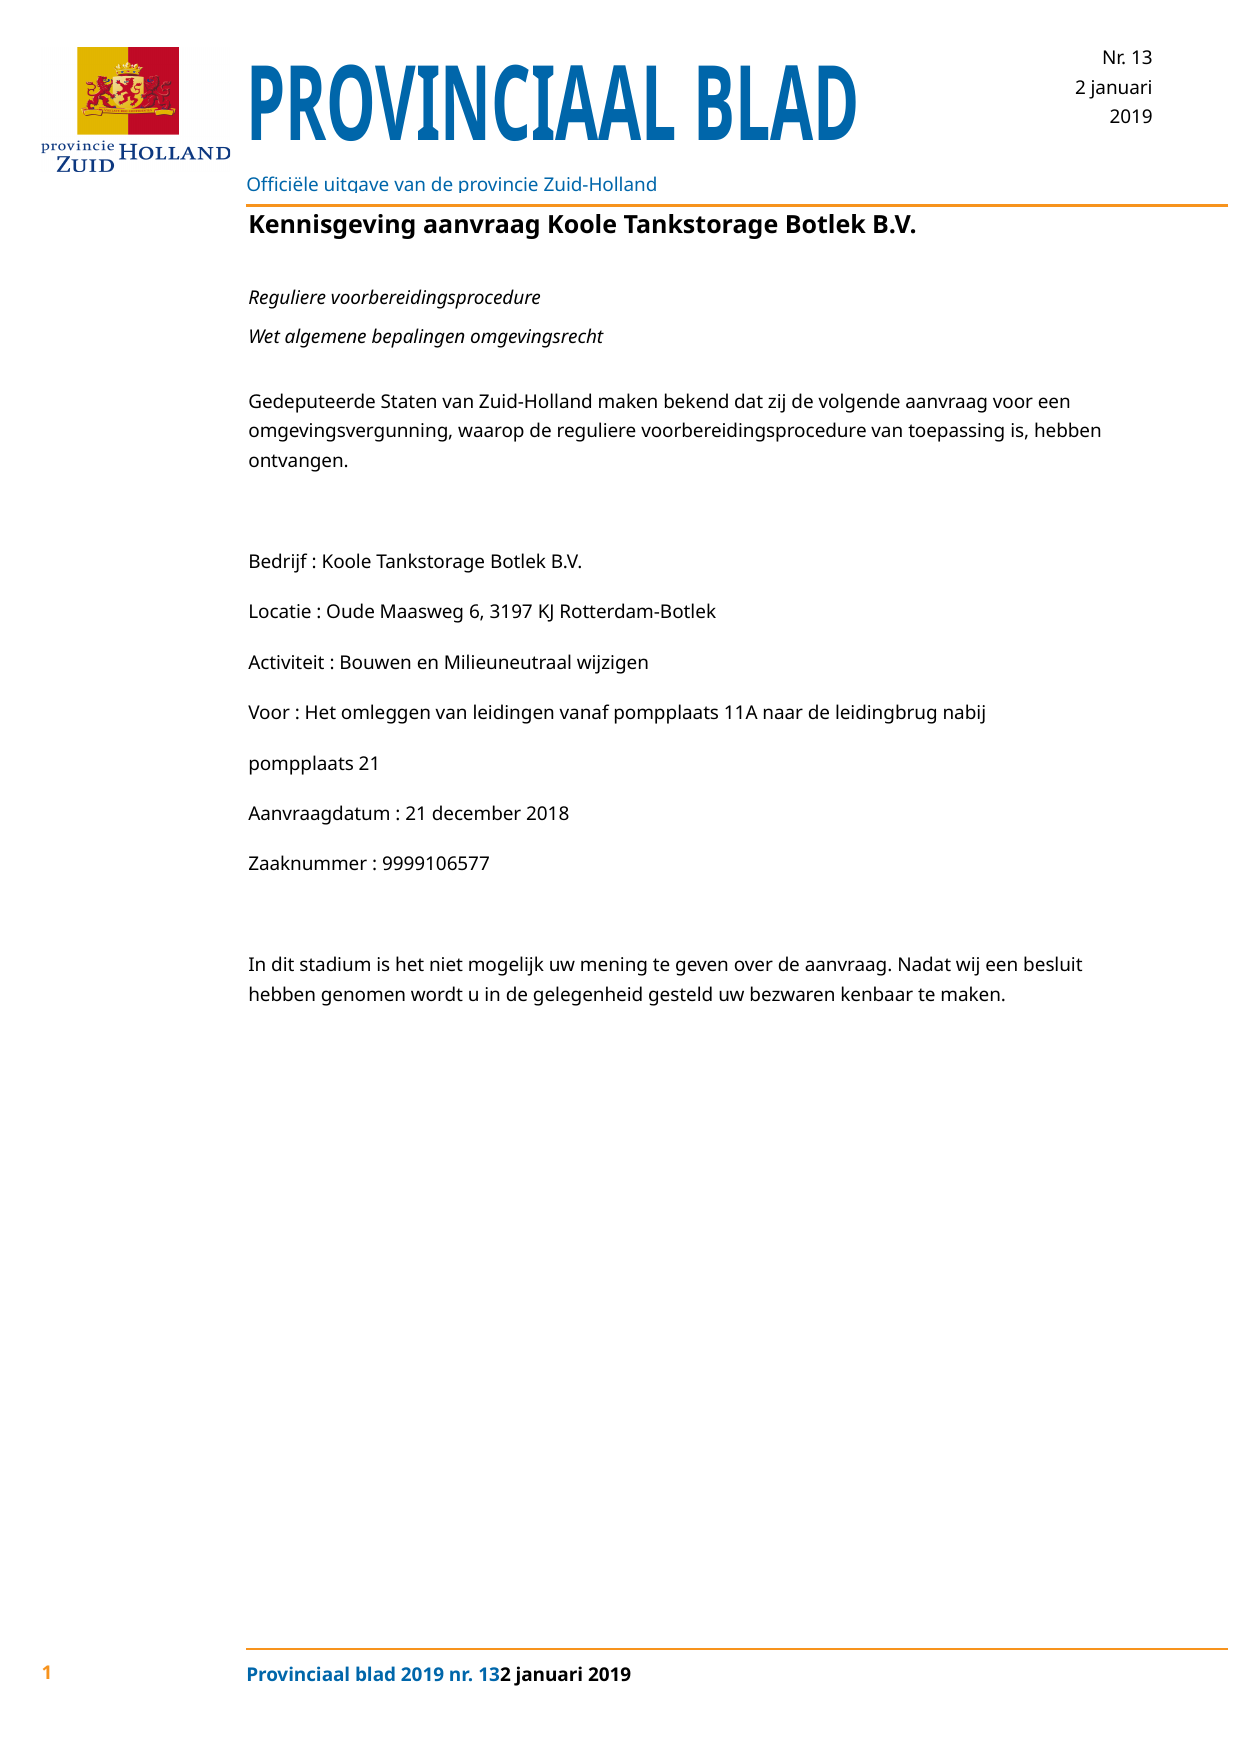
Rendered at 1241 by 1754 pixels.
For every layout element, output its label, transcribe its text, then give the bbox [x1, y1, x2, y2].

text Kennisgeving aanvraag Koole Tankstorage Botlek B.V. [248, 207, 1152, 241]
text Aanvraagdatum : 21 december 2018 [248, 800, 1152, 826]
text Wet algemene bepalingen omgevingsrecht [248, 323, 1152, 349]
text pompplaats 21 [248, 750, 1152, 776]
text Locatie : Oude Maasweg 6, 3197 KJ Rotterdam-Botlek [248, 598, 1152, 624]
text Reguliere voorbereidingsprocedure [248, 284, 1152, 309]
text Activiteit : Bouwen en Milieuneutraal wijzigen [248, 649, 1152, 675]
text In dit stadium is het niet mogelijk uw mening te geven over de aanvraag. Nadat wij een besluit hebben genomen wordt u in de gelegenheid gesteld uw bezwaren kenbaar te maken. [248, 951, 1152, 1007]
text Gedeputeerde Staten van Zuid-Holland maken bekend dat zij de volgende aanvraag voor een omgevingsvergunning, waarop de reguliere voorbereidingsprocedure van toepassing is, hebben ontvangen. [248, 388, 1152, 473]
picture [41, 47, 231, 172]
text Voor : Het omleggen van leidingen vanaf pompplaats 11A naar de leidingbrug nabij [248, 699, 1152, 725]
text Zaaknummer : 9999106577 [248, 851, 1152, 876]
text Bedrijf : Koole Tankstorage Botlek B.V. [248, 548, 1152, 574]
